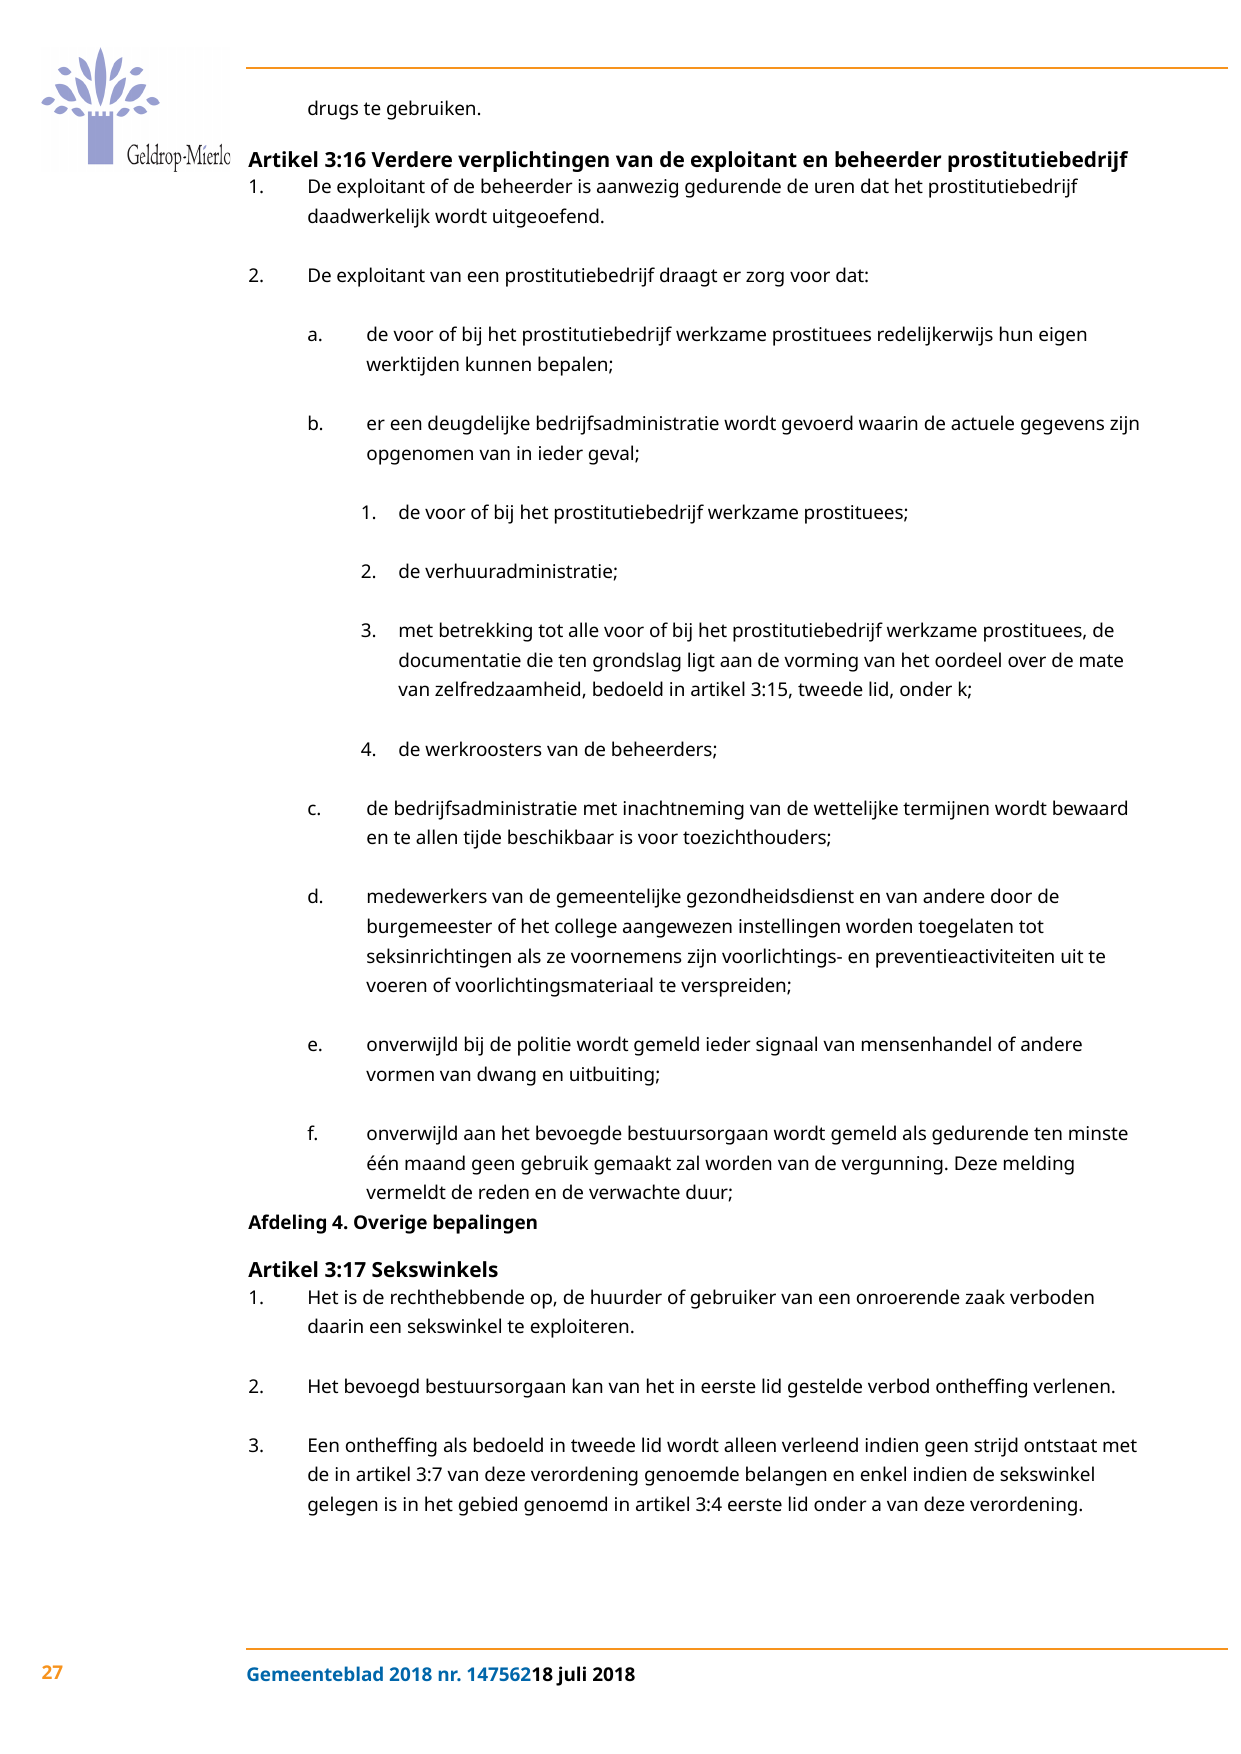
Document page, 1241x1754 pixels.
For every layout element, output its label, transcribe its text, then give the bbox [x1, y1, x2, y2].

list met betrekking tot alle voor of bij het prostitutiebedrijf werkzame prostituees, de documentatie die ten grondslag ligt aan de vorming van het oordeel over de mate van zelfredzaamheid, bedoeld in artikel 3:15, tweede lid, onder k; [361, 617, 1152, 702]
list de voor of bij het prostitutiebedrijf werkzame prostituees redelijkerwijs hun eigen werktijden kunnen bepalen; [307, 322, 1152, 377]
list De exploitant van een prostitutiebedrijf draagt er zorg voor dat: [248, 262, 1152, 288]
text Artikel 3:16 Verdere verplichtingen van de exploitant en beheerder prostitutiebedrijf [248, 145, 1152, 174]
text Artikel 3:17 Sekswinkels [248, 1256, 1152, 1284]
list Een ontheffing als bedoeld in tweede lid wordt alleen verleend indien geen strijd ontstaat met de in artikel 3:7 van deze verordening genoemde belangen en enkel indien de sekswinkel gelegen is in het gebied genoemd in artikel 3:4 eerste lid onder a van deze verordening. [248, 1432, 1152, 1517]
list de voor of bij het prostitutiebedrijf werkzame prostituees; [361, 499, 1152, 525]
list Het is de rechthebbende op, de huurder of gebruiker van een onroerende zaak verboden daarin een sekswinkel te exploiteren. [248, 1284, 1152, 1339]
list de bedrijfsadministratie met inachtneming van de wettelijke termijnen wordt bewaard en te allen tijde beschikbaar is voor toezichthouders; [307, 795, 1152, 850]
list Het bevoegd bestuursorgaan kan van het in eerste lid gestelde verbod ontheffing verlenen. [248, 1373, 1152, 1398]
list de werkroosters van de beheerders; [361, 736, 1152, 761]
picture [41, 47, 231, 172]
list onverwijld bij de politie wordt gemeld ieder signaal van mensenhandel of andere vormen van dwang en uitbuiting; [307, 1032, 1152, 1087]
list De exploitant of de beheerder is aanwezig gedurende de uren dat het prostitutiebedrijf daadwerkelijk wordt uitgeoefend. [248, 174, 1152, 229]
text Afdeling 4. Overige bepalingen [248, 1209, 1152, 1235]
list medewerkers van de gemeentelijke gezondheidsdienst en van andere door de burgemeester of het college aangewezen instellingen worden toegelaten tot seksinrichtingen als ze voornemens zijn voorlichtings- en preventieactiviteiten uit te voeren of voorlichtingsmateriaal te verspreiden; [307, 884, 1152, 998]
list de verhuuradministratie; [361, 558, 1152, 584]
list drugs te gebruiken. [248, 95, 1152, 121]
list onverwijld aan het bevoegde bestuursorgaan wordt gemeld als gedurende ten minste één maand geen gebruik gemaakt zal worden van de vergunning. Deze melding vermeldt de reden en de verwachte duur; [307, 1120, 1152, 1205]
list er een deugdelijke bedrijfsadministratie wordt gevoerd waarin de actuele gegevens zijn opgenomen van in ieder geval; [307, 410, 1152, 466]
